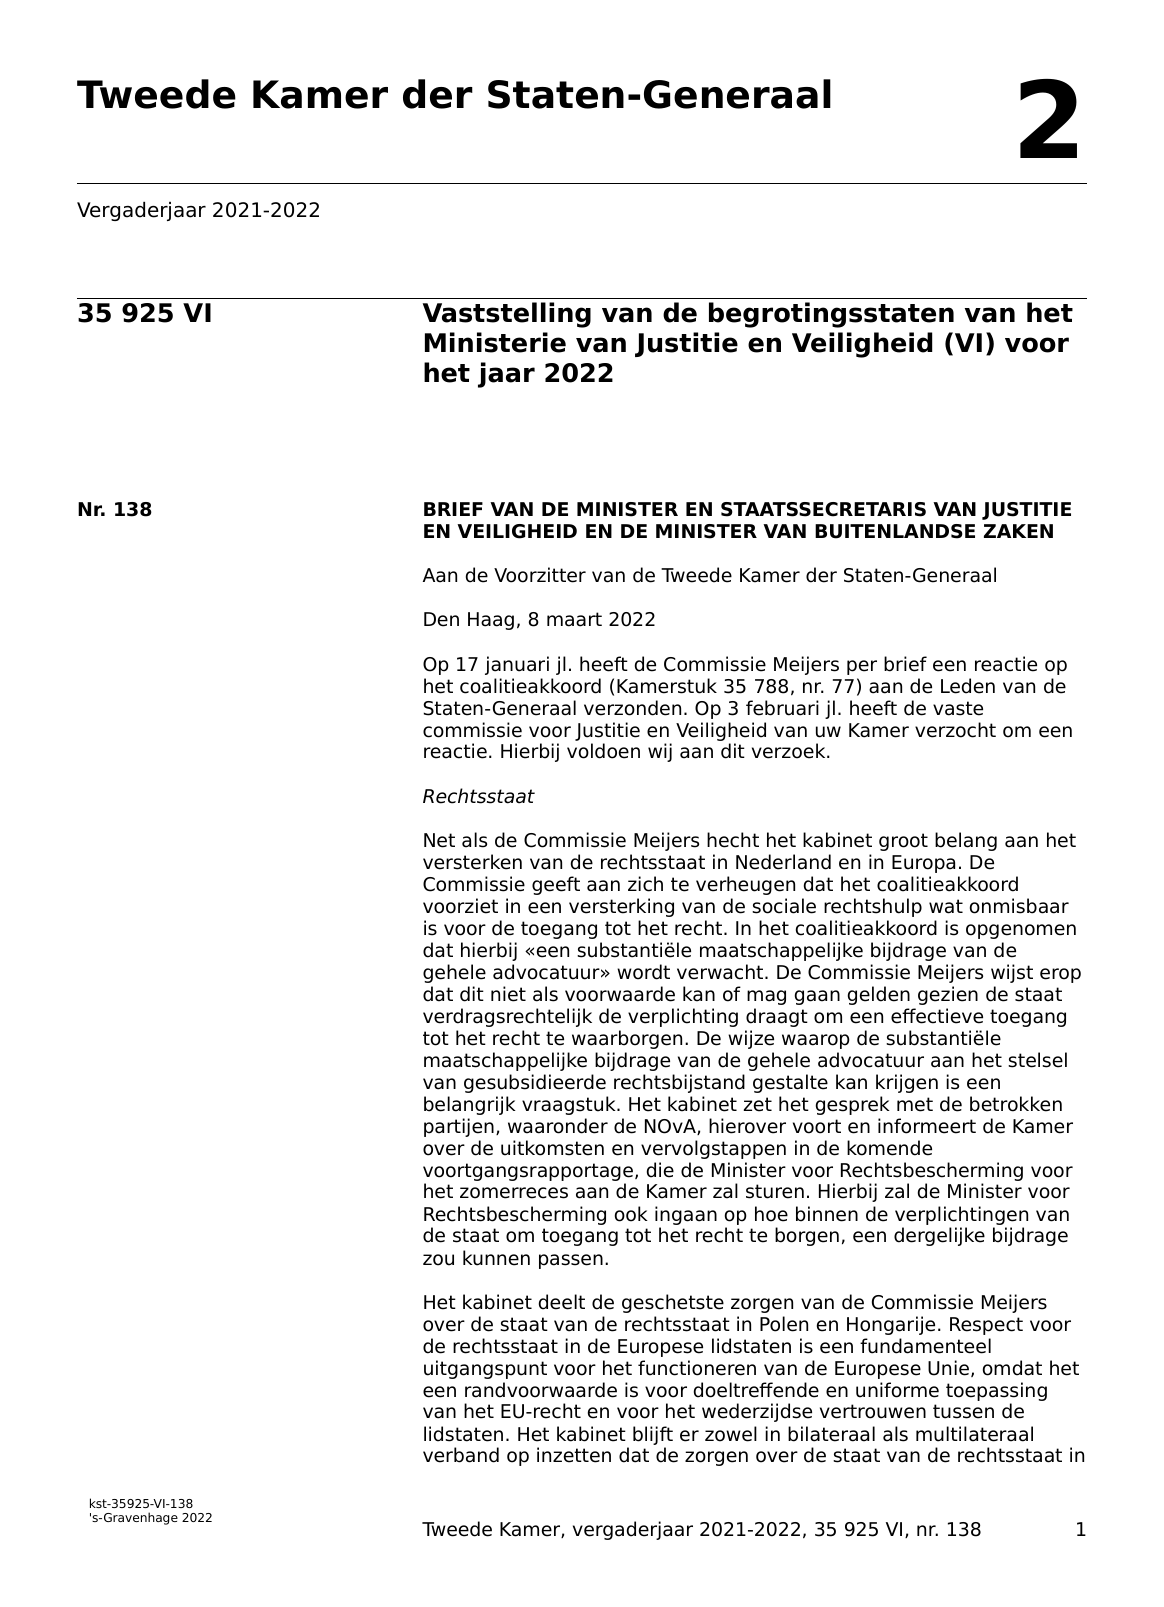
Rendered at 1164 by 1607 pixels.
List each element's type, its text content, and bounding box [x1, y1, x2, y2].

text Net als de Commissie Meijers hecht het kabinet groot belang aan het versterken van de rechtsstaat in Nederland en in Europa. De Commissie geeft aan zich te verheugen dat het coalitieakkoord voorziet in een versterking van de sociale rechtshulp wat onmisbaar is voor de toegang tot het recht. In het coalitieakkoord is opgenomen dat hierbij «een substantiële maatschappelijke bijdrage van de gehele advocatuur» wordt verwacht. De Commissie Meijers wijst erop dat dit niet als voorwaarde kan of mag gaan gelden gezien de staat verdragsrechtelijk de verplichting draagt om een effectieve toegang tot het recht te waarborgen. De wijze waarop de substantiële maatschappelijke bijdrage van de gehele advocatuur aan het stelsel van gesubsidieerde rechtsbijstand gestalte kan krijgen is een belangrijk vraagstuk. Het kabinet zet het gesprek met de betrokken partijen, waaronder de NOvA, hierover voort en informeert de Kamer over de uitkomsten en vervolgstappen in de komende voortgangsrapportage, die de Minister voor Rechtsbescherming voor het zomerreces aan de Kamer zal sturen. Hierbij zal de Minister voor Rechtsbescherming ook ingaan op hoe binnen de verplichtingen van de staat om toegang tot het recht te borgen, een dergelijke bijdrage zou kunnen passen. [422, 830, 1087, 1269]
table_header Tweede Kamer der Staten-Generaal [77, 59, 886, 183]
subtitle Rechtsstaat [422, 786, 1087, 808]
text Het kabinet deelt de geschetste zorgen van de Commissie Meijers over de staat van de rechtsstaat in Polen en Hongarije. Respect voor de rechtsstaat in de Europese lidstaten is een fundamenteel uitgangspunt voor het functioneren van de Europese Unie, omdat het een randvoorwaarde is voor doeltreffende en uniforme toepassing van het EU-recht en voor het wederzijdse vertrouwen tussen de lidstaten. Het kabinet blijft er zowel in bilateraal als multilateraal verband op inzetten dat de zorgen over de staat van de rechtsstaat in [422, 1292, 1087, 1467]
text 's-Gravenhage 2022 [88, 1511, 323, 1525]
subtitle Nr. 138 BRIEF VAN DE MINISTER EN STAATSSECRETARIS VAN JUSTITIE EN VEILIGHEID EN DE MINISTER VAN BUITENLANDSE ZAKEN [77, 499, 1087, 543]
text kst-35925-VI-138 [88, 1497, 323, 1511]
subtitle 35 925 VI Vaststelling van de begrotingsstaten van het Ministerie van Justitie en Veiligheid (VI) voor het jaar 2022 [77, 299, 1087, 388]
table_header 2 [886, 59, 1087, 183]
text Den Haag, 8 maart 2022 [422, 609, 1087, 631]
text Op 17 januari jl. heeft de Commissie Meijers per brief een reactie op het coalitieakkoord (Kamerstuk 35 788, nr. 77) aan de Leden van de Staten-Generaal verzonden. Op 3 februari jl. heeft de vaste commissie voor Justitie en Veiligheid van uw Kamer verzocht om een reactie. Hierbij voldoen wij aan dit verzoek. [422, 653, 1087, 763]
table_cell Vergaderjaar 2021-2022 [77, 184, 1087, 298]
text Aan de Voorzitter van de Tweede Kamer der Staten-Generaal [422, 565, 1087, 587]
